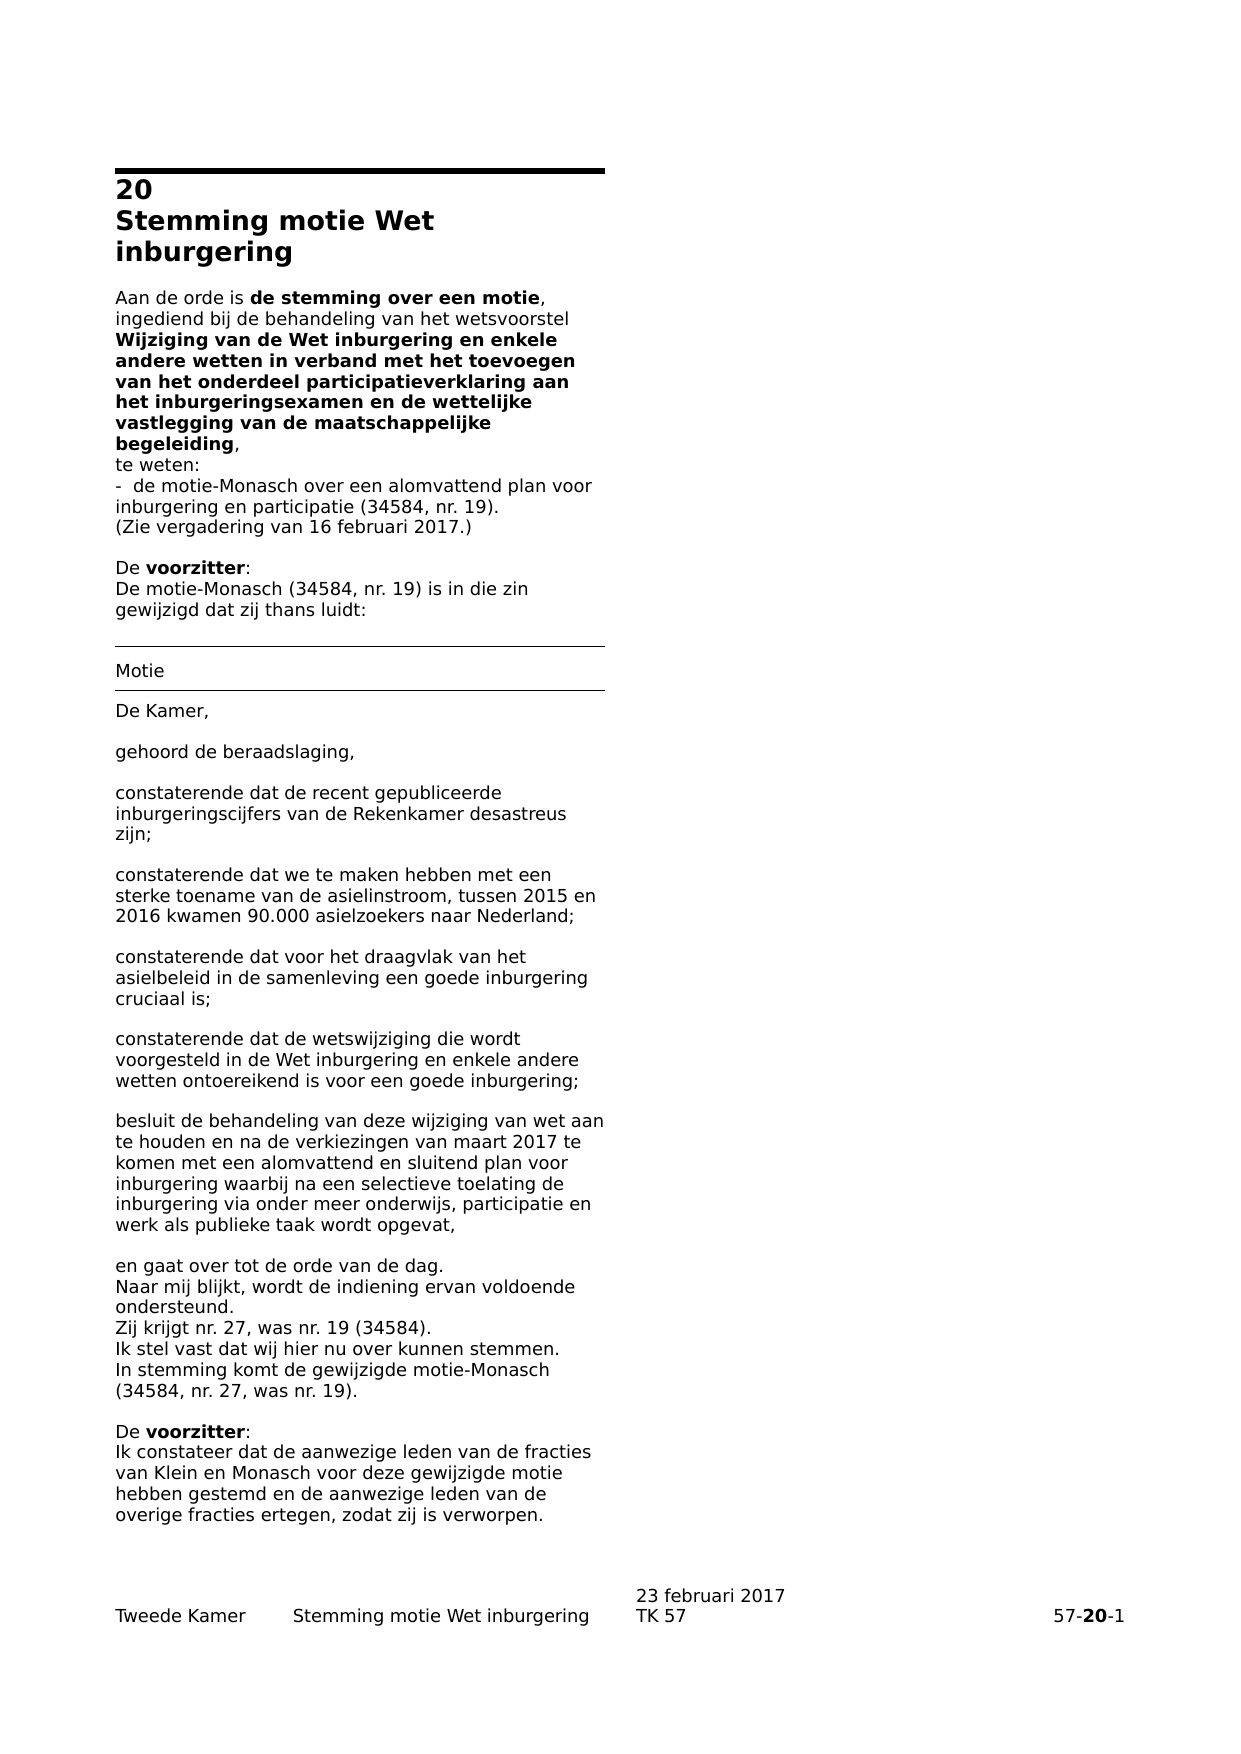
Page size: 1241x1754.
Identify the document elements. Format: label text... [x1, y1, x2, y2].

text constaterende dat voor het draagvlak van het asielbeleid in de samenleving een goede inburgering cruciaal is; [115, 947, 605, 1009]
text constaterende dat we te maken hebben met een sterke toename van de asielinstroom, tussen 2015 en 2016 kwamen 90.000 asielzoekers naar Nederland; [115, 865, 605, 927]
text gehoord de beraadslaging, [115, 742, 605, 763]
text constaterende dat de wetswijziging die wordt voorgesteld in de Wet inburgering en enkele andere wetten ontoereikend is voor een goede inburgering; [115, 1029, 605, 1091]
text Aan de orde is de stemming over een motie, ingediend bij de behandeling van het wetsvoorstel Wijziging van de Wet inburgering en enkele andere wetten in verband met het toevoegen van het onderdeel participatieverklaring aan het inburgeringsexamen en de wettelijke vastlegging van de maatschappelijke begeleiding, [115, 288, 605, 455]
text Zij krijgt nr. 27, was nr. 19 (34584). [115, 1318, 605, 1339]
text constaterende dat de recent gepubliceerde inburgeringscijfers van de Rekenkamer desastreus zijn; [115, 783, 605, 845]
text besluit de behandeling van deze wijziging van wet aan te houden en na de verkiezingen van maart 2017 te komen met een alomvattend en sluitend plan voor inburgering waarbij na een selectieve toelating de inburgering via onder meer onderwijs, participatie en werk als publieke taak wordt opgevat, [115, 1111, 605, 1236]
text De motie-Monasch (34584, nr. 19) is in die zin gewijzigd dat zij thans luidt: [115, 579, 605, 621]
text Naar mij blijkt, wordt de indiening ervan voldoende ondersteund. [115, 1276, 605, 1318]
text Ik constateer dat de aanwezige leden van de fracties van Klein en Monasch voor deze gewijzigde motie hebben gestemd en de aanwezige leden van de overige fracties ertegen, zodat zij is verworpen. [115, 1442, 605, 1526]
text De Kamer, [115, 701, 605, 722]
text Motie [115, 660, 605, 681]
list de motie-Monasch over een alomvattend plan voor inburgering en participatie (34584, nr. 19). [115, 476, 605, 517]
text De voorzitter: [115, 558, 605, 579]
title 20 Stemming motie Wet inburgering [115, 174, 605, 268]
text Ik stel vast dat wij hier nu over kunnen stemmen. [115, 1339, 605, 1360]
text te weten: [115, 455, 605, 476]
text (Zie vergadering van 16 februari 2017.) [115, 517, 605, 538]
text De voorzitter: [115, 1421, 605, 1442]
text en gaat over tot de orde van de dag. [115, 1256, 605, 1276]
text In stemming komt de gewijzigde motie-Monasch (34584, nr. 27, was nr. 19). [115, 1360, 605, 1401]
